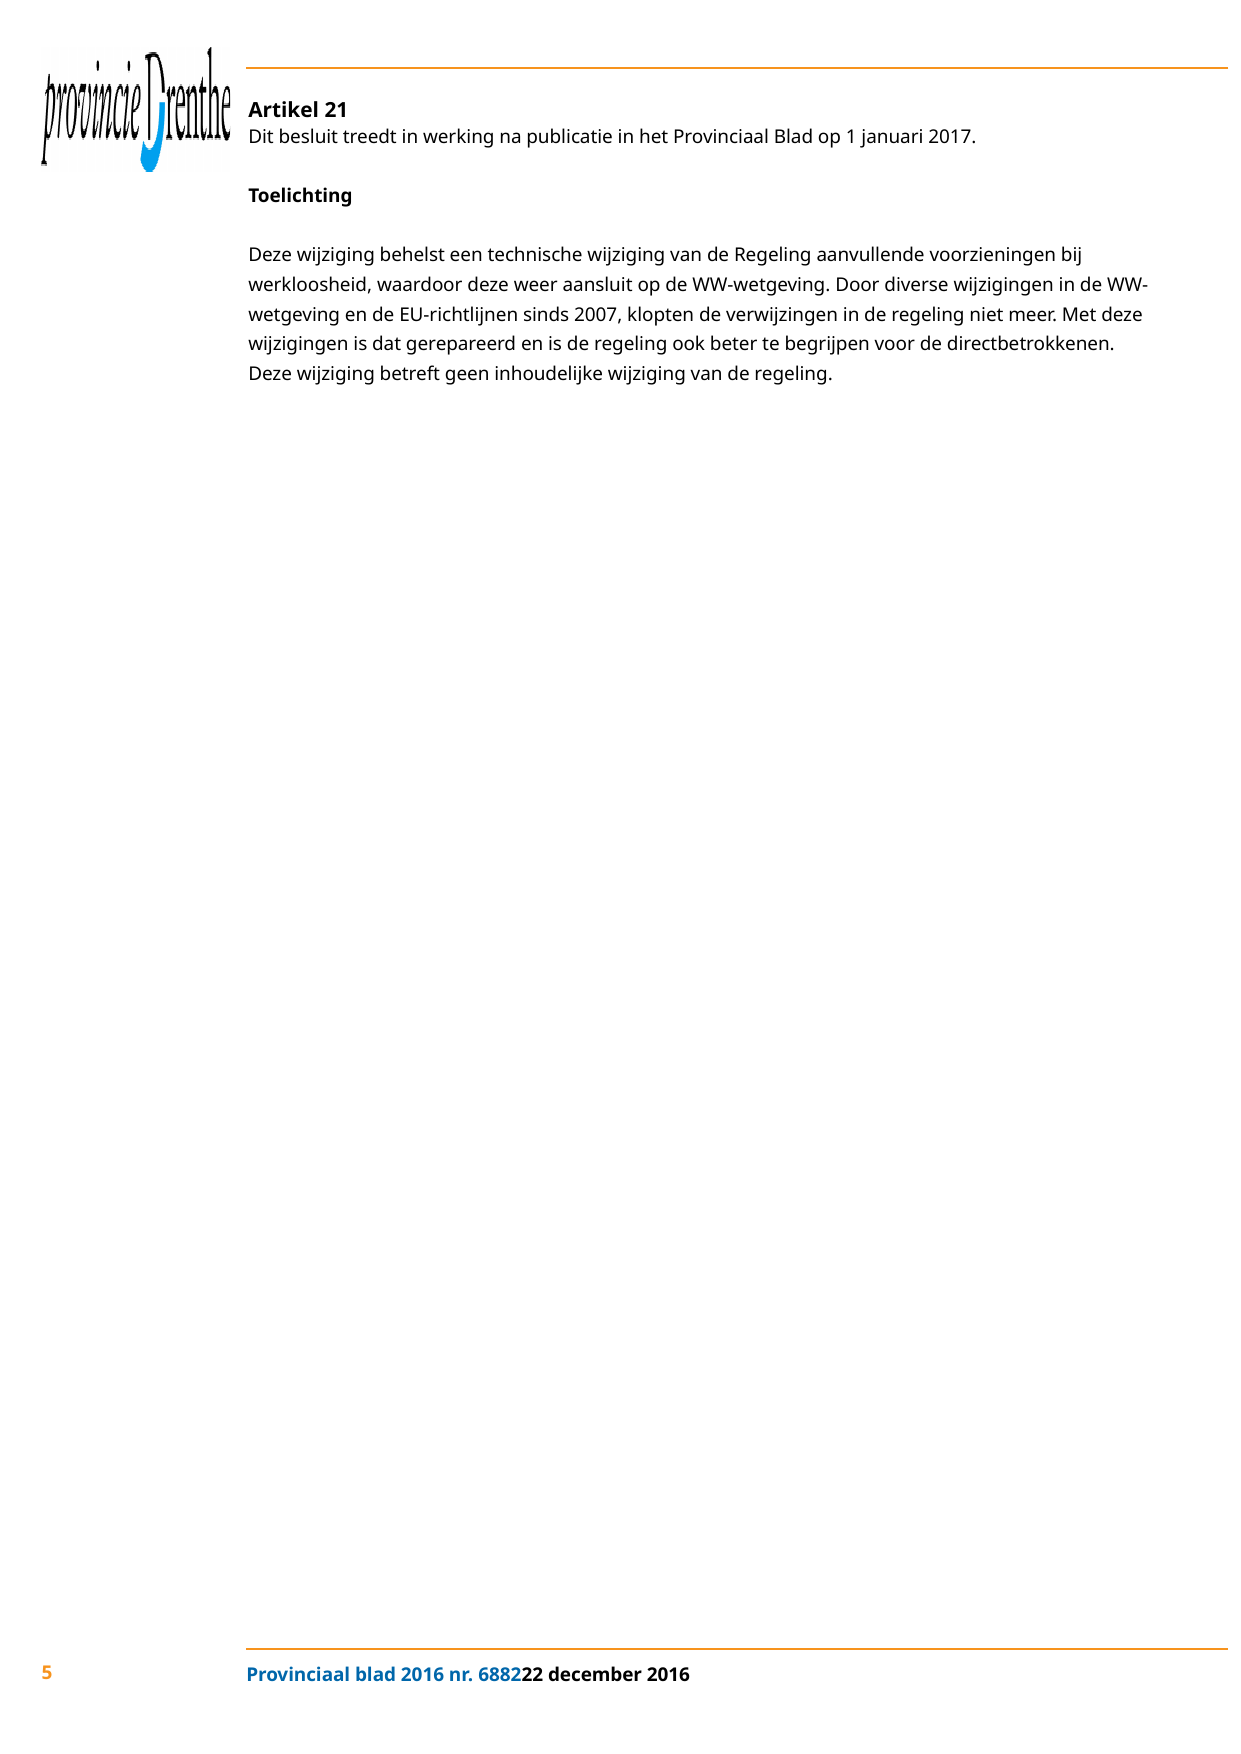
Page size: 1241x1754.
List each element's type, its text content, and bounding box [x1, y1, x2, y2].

text Toelichting [248, 182, 1152, 208]
text Artikel 21 [248, 95, 1152, 123]
text Dit besluit treedt in werking na publicatie in het Provinciaal Blad op 1 januari 2017. [248, 123, 1152, 149]
text Deze wijziging behelst een technische wijziging van de Regeling aanvullende voorzieningen bij werkloosheid, waardoor deze weer aansluit op de WW-wetgeving. Door diverse wijzigingen in de WW- wetgeving en de EU-richtlijnen sinds 2007, klopten de verwijzingen in de regeling niet meer. Met deze wijzigingen is dat gerepareerd en is de regeling ook beter te begrijpen voor de directbetrokkenen. Deze wijziging betreft geen inhoudelijke wijziging van de regeling. [248, 242, 1152, 386]
picture [41, 47, 231, 172]
